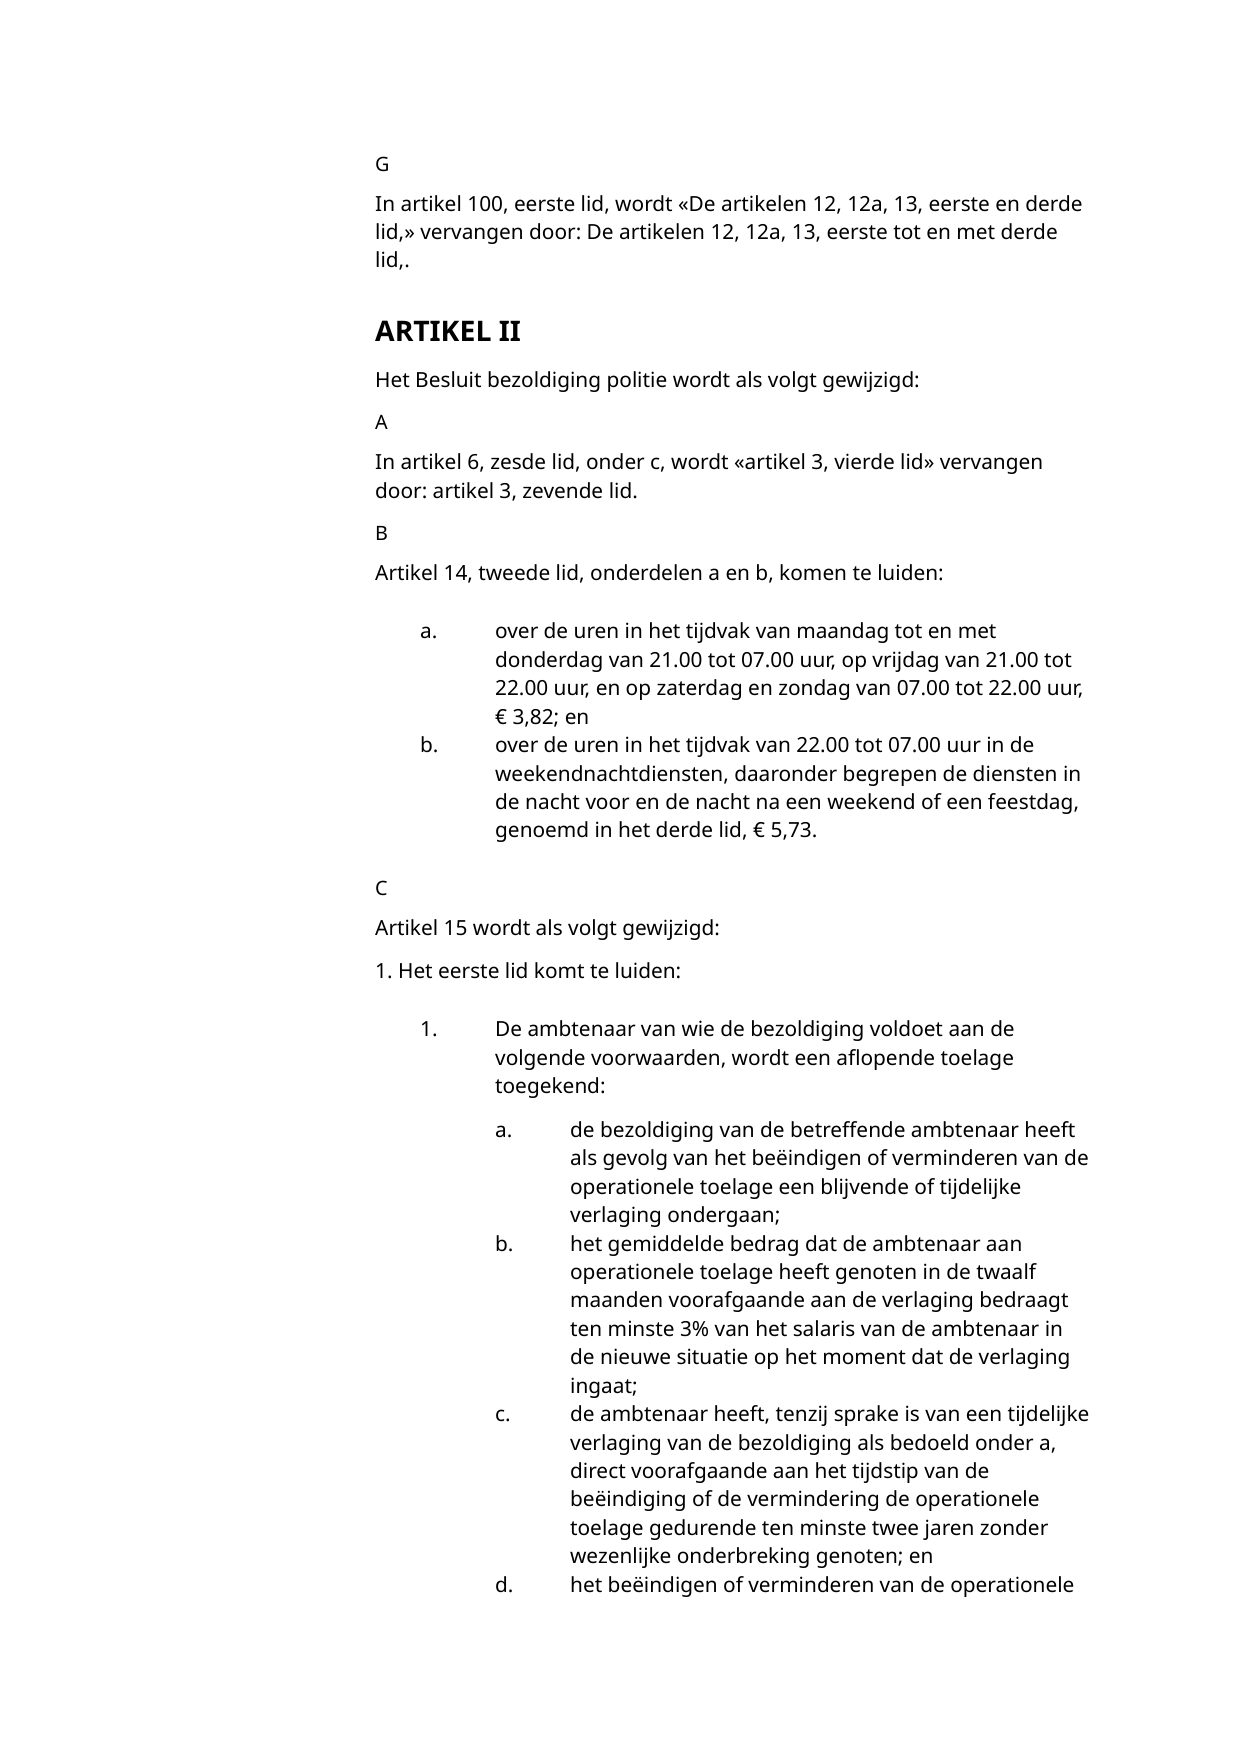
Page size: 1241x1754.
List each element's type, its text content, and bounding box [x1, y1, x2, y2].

text B [375, 519, 1090, 546]
subtitle ARTIKEL II [375, 312, 1090, 350]
text Artikel 15 wordt als volgt gewijzigd: [375, 913, 1090, 941]
text G [375, 150, 1090, 177]
text C [375, 874, 1090, 901]
text A [375, 409, 1090, 436]
text Artikel 14, tweede lid, onderdelen a en b, komen te luiden: [375, 558, 1090, 586]
list over de uren in het tijdvak van 22.00 tot 07.00 uur in de weekendnachtdiensten, daaronder begrepen de diensten in de nacht voor en de nacht na een weekend of een feestdag, genoemd in het derde lid, € 5,73. [420, 730, 1090, 844]
list de ambtenaar heeft, tenzij sprake is van een tijdelijke verlaging van de bezoldiging als bedoeld onder a, direct voorafgaande aan het tijdstip van de beëindiging of de vermindering de operationele toelage gedurende ten minste twee jaren zonder wezenlijke onderbreking genoten; en [495, 1399, 1090, 1570]
list het beëindigen of verminderen van de operationele [495, 1570, 1090, 1598]
list de bezoldiging van de betreffende ambtenaar heeft als gevolg van het beëindigen of verminderen van de operationele toelage een blijvende of tijdelijke verlaging ondergaan; [495, 1115, 1090, 1229]
text Het Besluit bezoldiging politie wordt als volgt gewijzigd: [375, 365, 1090, 394]
list over de uren in het tijdvak van maandag tot en met donderdag van 21.00 tot 07.00 uur, op vrijdag van 21.00 tot 22.00 uur, en op zaterdag en zondag van 07.00 tot 22.00 uur, € 3,82; en [420, 616, 1090, 730]
text 1. Het eerste lid komt te luiden: [375, 956, 1090, 984]
list De ambtenaar van wie de bezoldiging voldoet aan de volgende voorwaarden, wordt een aflopende toelage toegekend: [420, 1014, 1090, 1100]
list het gemiddelde bedrag dat de ambtenaar aan operationele toelage heeft genoten in de twaalf maanden voorafgaande aan de verlaging bedraagt ten minste 3% van het salaris van de ambtenaar in de nieuwe situatie op het moment dat de verlaging ingaat; [495, 1229, 1090, 1399]
text In artikel 6, zesde lid, onder c, wordt «artikel 3, vierde lid» vervangen door: artikel 3, zevende lid. [375, 447, 1090, 504]
text In artikel 100, eerste lid, wordt «De artikelen 12, 12a, 13, eerste en derde lid,» vervangen door: De artikelen 12, 12a, 13, eerste tot en met derde lid,. [375, 189, 1090, 274]
